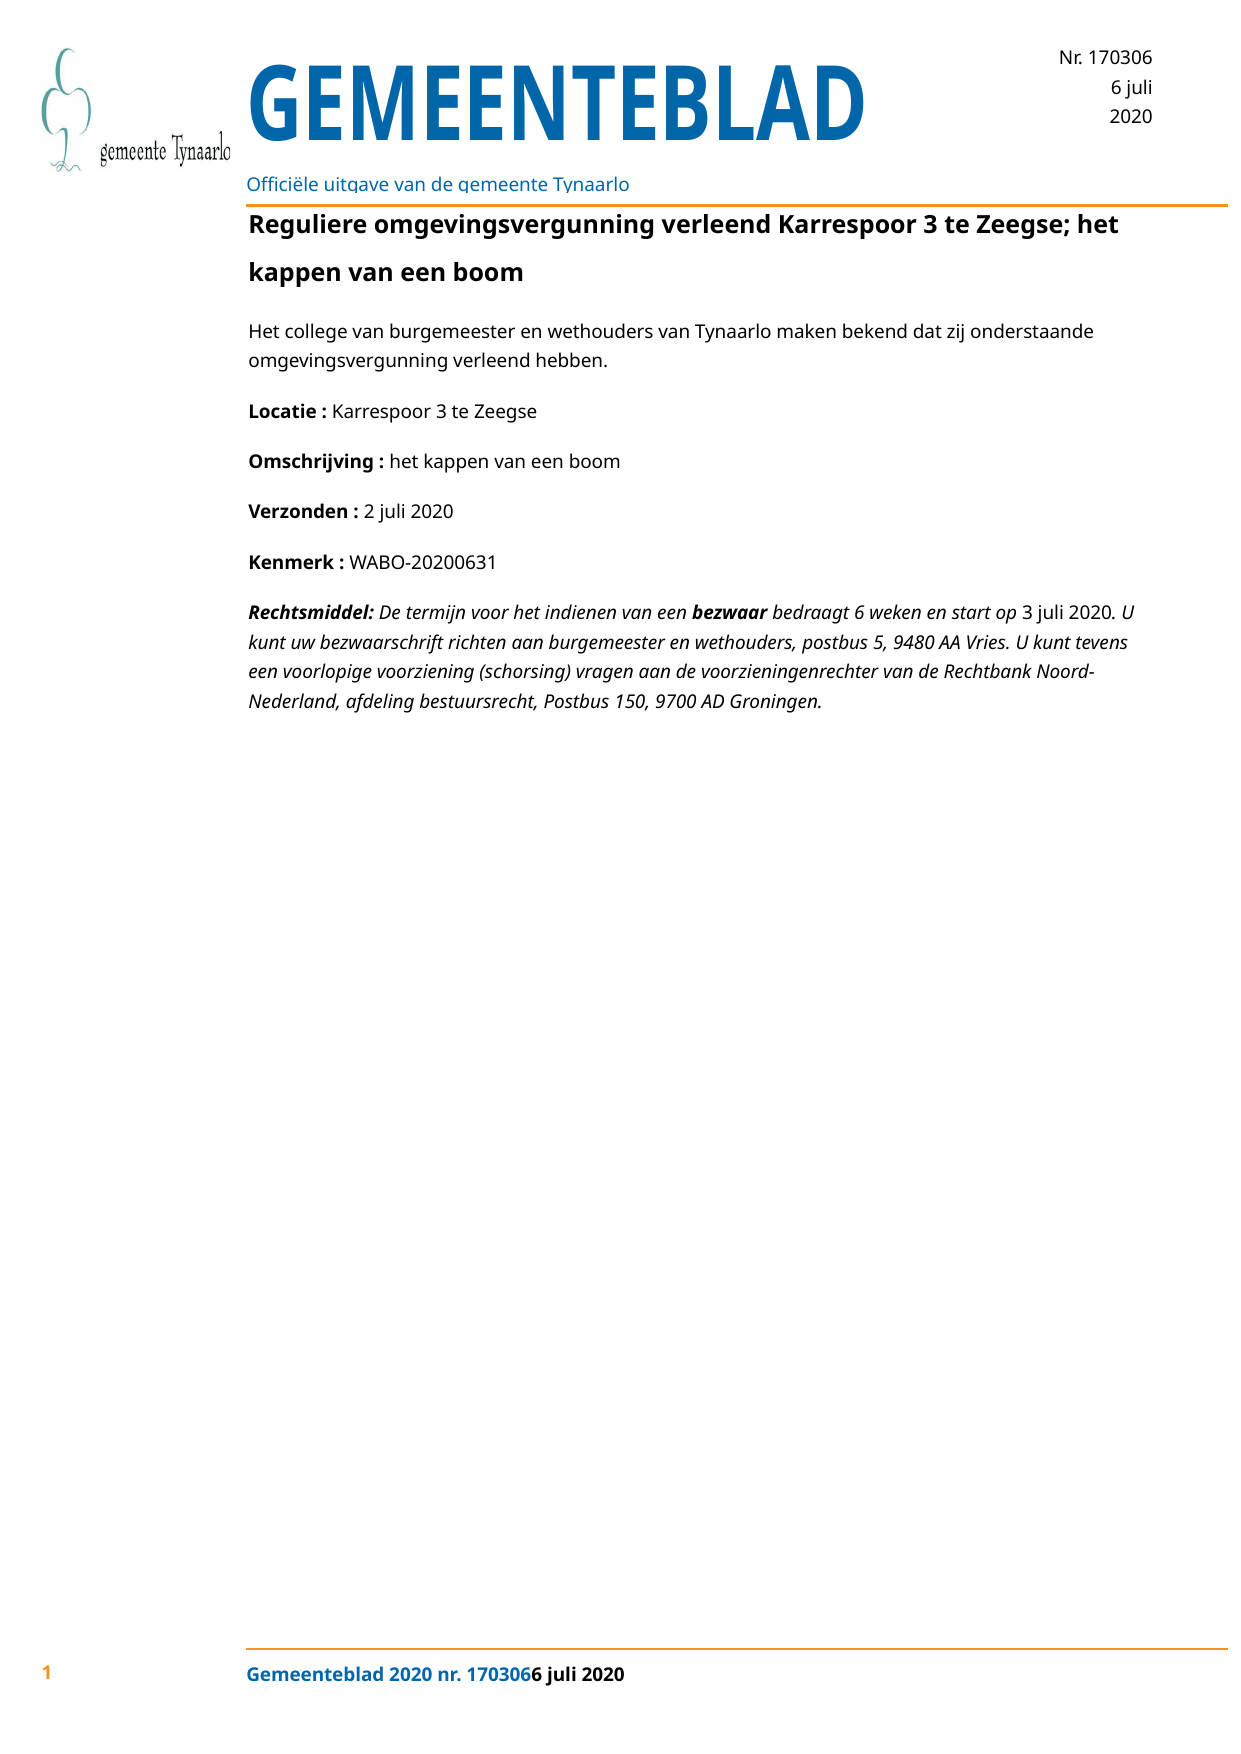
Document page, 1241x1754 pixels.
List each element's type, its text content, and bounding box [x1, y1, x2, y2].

text Verzonden : 2 juli 2020 [248, 499, 1152, 524]
text Het college van burgemeester en wethouders van Tynaarlo maken bekend dat zij onderstaande omgevingsvergunning verleend hebben. [248, 318, 1152, 373]
text Locatie : Karrespoor 3 te Zeegse [248, 398, 1152, 424]
text Reguliere omgevingsvergunning verleend Karrespoor 3 te Zeegse; het kappen van een boom [248, 207, 1152, 288]
text Kenmerk : WABO-20200631 [248, 549, 1152, 575]
text Omschrijving : het kappen van een boom [248, 448, 1152, 474]
picture [41, 47, 231, 172]
text Rechtsmiddel: De termijn voor het indienen van een bezwaar bedraagt 6 weken en start op 3 juli 2020. U kunt uw bezwaarschrift richten aan burgemeester en wethouders, postbus 5, 9480 AA Vries. U kunt tevens een voorlopige voorziening (schorsing) vragen aan de voorzieningenrechter van de Rechtbank Noord-Nederland, afdeling bestuursrecht, Postbus 150, 9700 AD Groningen. [248, 599, 1152, 714]
